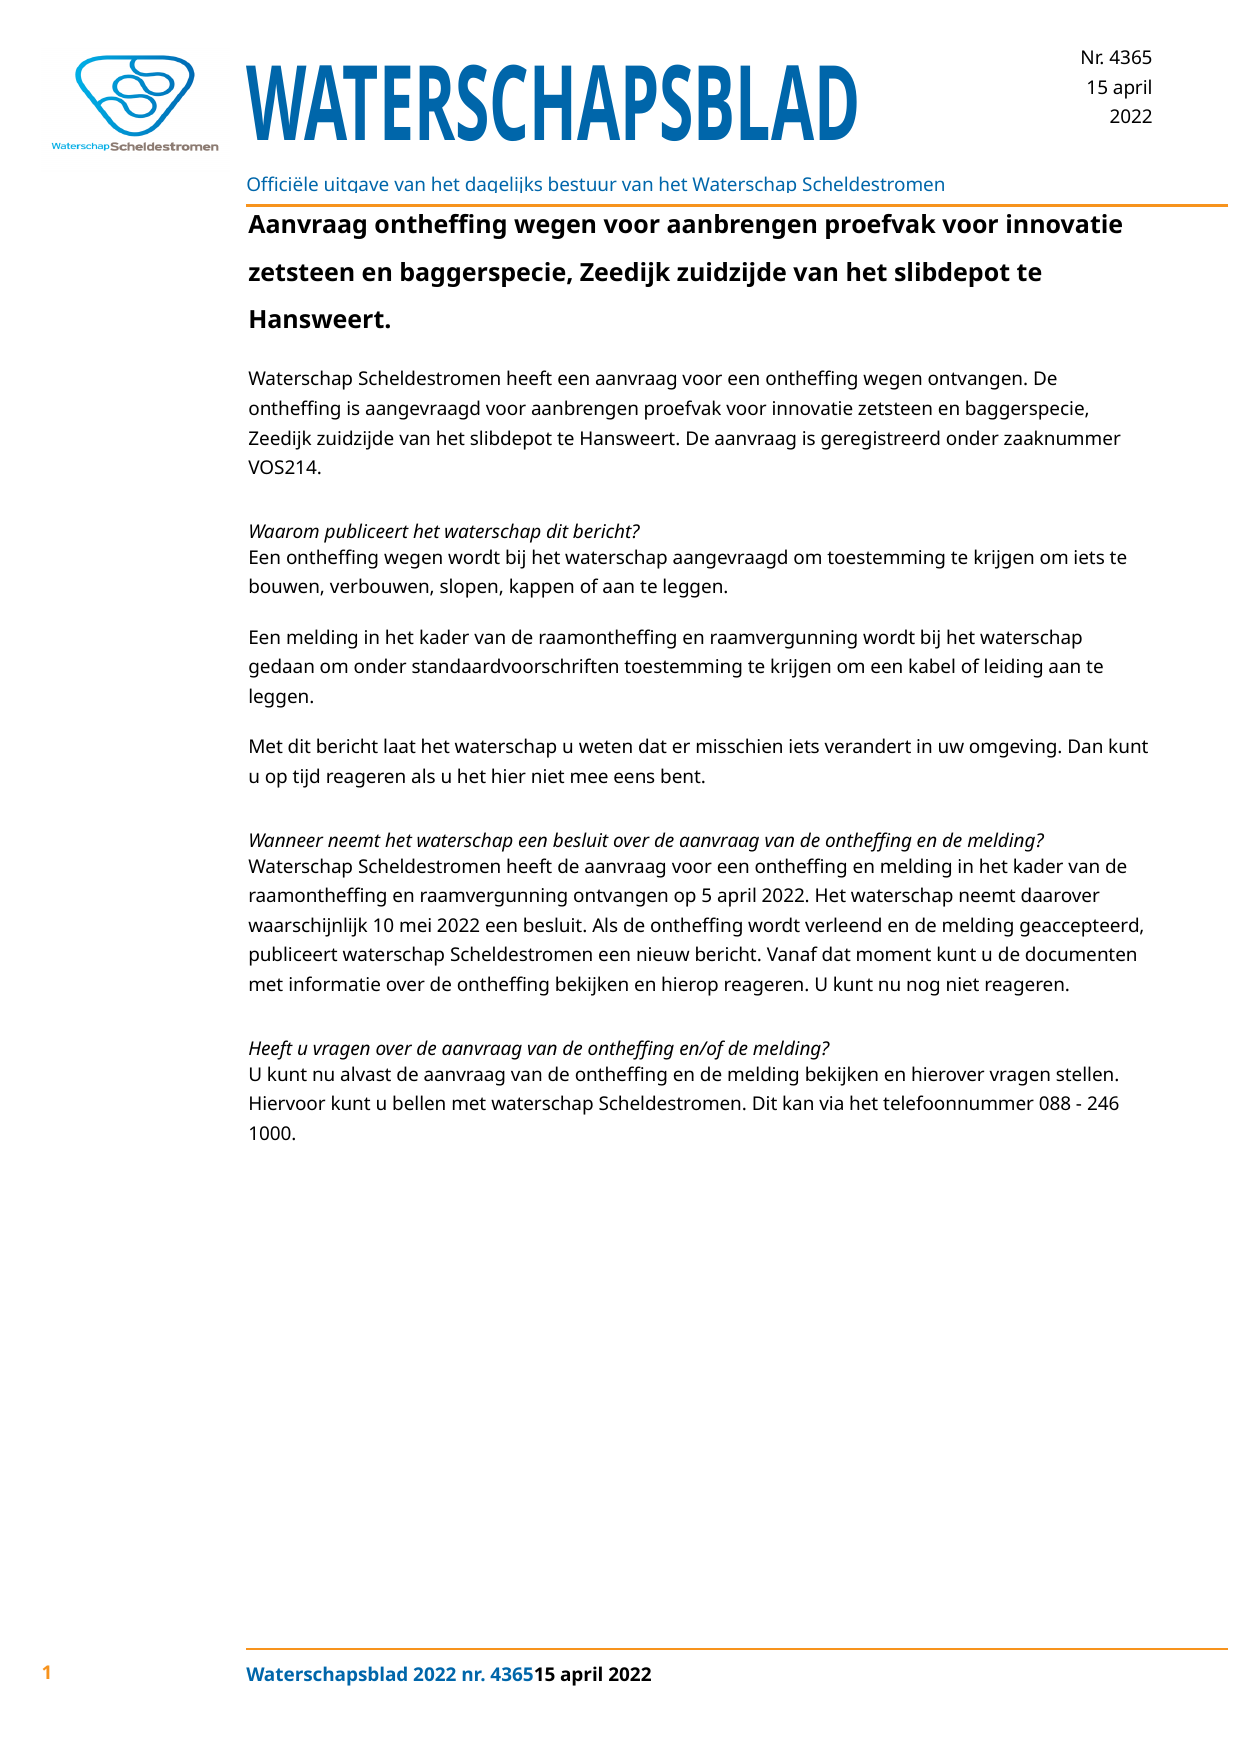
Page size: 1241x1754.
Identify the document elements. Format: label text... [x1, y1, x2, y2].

text Wanneer neemt het waterschap een besluit over de aanvraag van de ontheffing en de melding? [248, 827, 1152, 853]
text Met dit bericht laat het waterschap u weten dat er misschien iets verandert in uw omgeving. Dan kunt u op tijd reageren als u het hier niet mee eens bent. [248, 733, 1152, 789]
text Een melding in het kader van de raamontheffing en raamvergunning wordt bij het waterschap gedaan om onder standaardvoorschriften toestemming te krijgen om een kabel of leiding aan te leggen. [248, 624, 1152, 709]
text Waterschap Scheldestromen heeft een aanvraag voor een ontheffing wegen ontvangen. De ontheffing is aangevraagd voor aanbrengen proefvak voor innovatie zetsteen en baggerspecie, Zeedijk zuidzijde van het slibdepot te Hansweert. De aanvraag is geregistreerd onder zaaknummer VOS214. [248, 366, 1152, 480]
picture [41, 47, 231, 172]
text Waarom publiceert het waterschap dit bericht? [248, 518, 1152, 544]
text Heeft u vragen over de aanvraag van de ontheffing en/of de melding? [248, 1035, 1152, 1061]
text Een ontheffing wegen wordt bij het waterschap aangevraagd om toestemming te krijgen om iets te bouwen, verbouwen, slopen, kappen of aan te leggen. [248, 544, 1152, 599]
text Waterschap Scheldestromen heeft de aanvraag voor een ontheffing en melding in het kader van de raamontheffing en raamvergunning ontvangen op 5 april 2022. Het waterschap neemt daarover waarschijnlijk 10 mei 2022 een besluit. Als de ontheffing wordt verleend en de melding geaccepteerd, publiceert waterschap Scheldestromen een nieuw bericht. Vanaf dat moment kunt u de documenten met informatie over de ontheffing bekijken en hierop reageren. U kunt nu nog niet reageren. [248, 853, 1152, 997]
text U kunt nu alvast de aanvraag van de ontheffing en de melding bekijken en hierover vragen stellen. Hiervoor kunt u bellen met waterschap Scheldestromen. Dit kan via het telefoonnummer 088 - 246 1000. [248, 1061, 1152, 1146]
text Aanvraag ontheffing wegen voor aanbrengen proefvak voor innovatie zetsteen en baggerspecie, Zeedijk zuidzijde van het slibdepot te Hansweert. [248, 207, 1152, 336]
